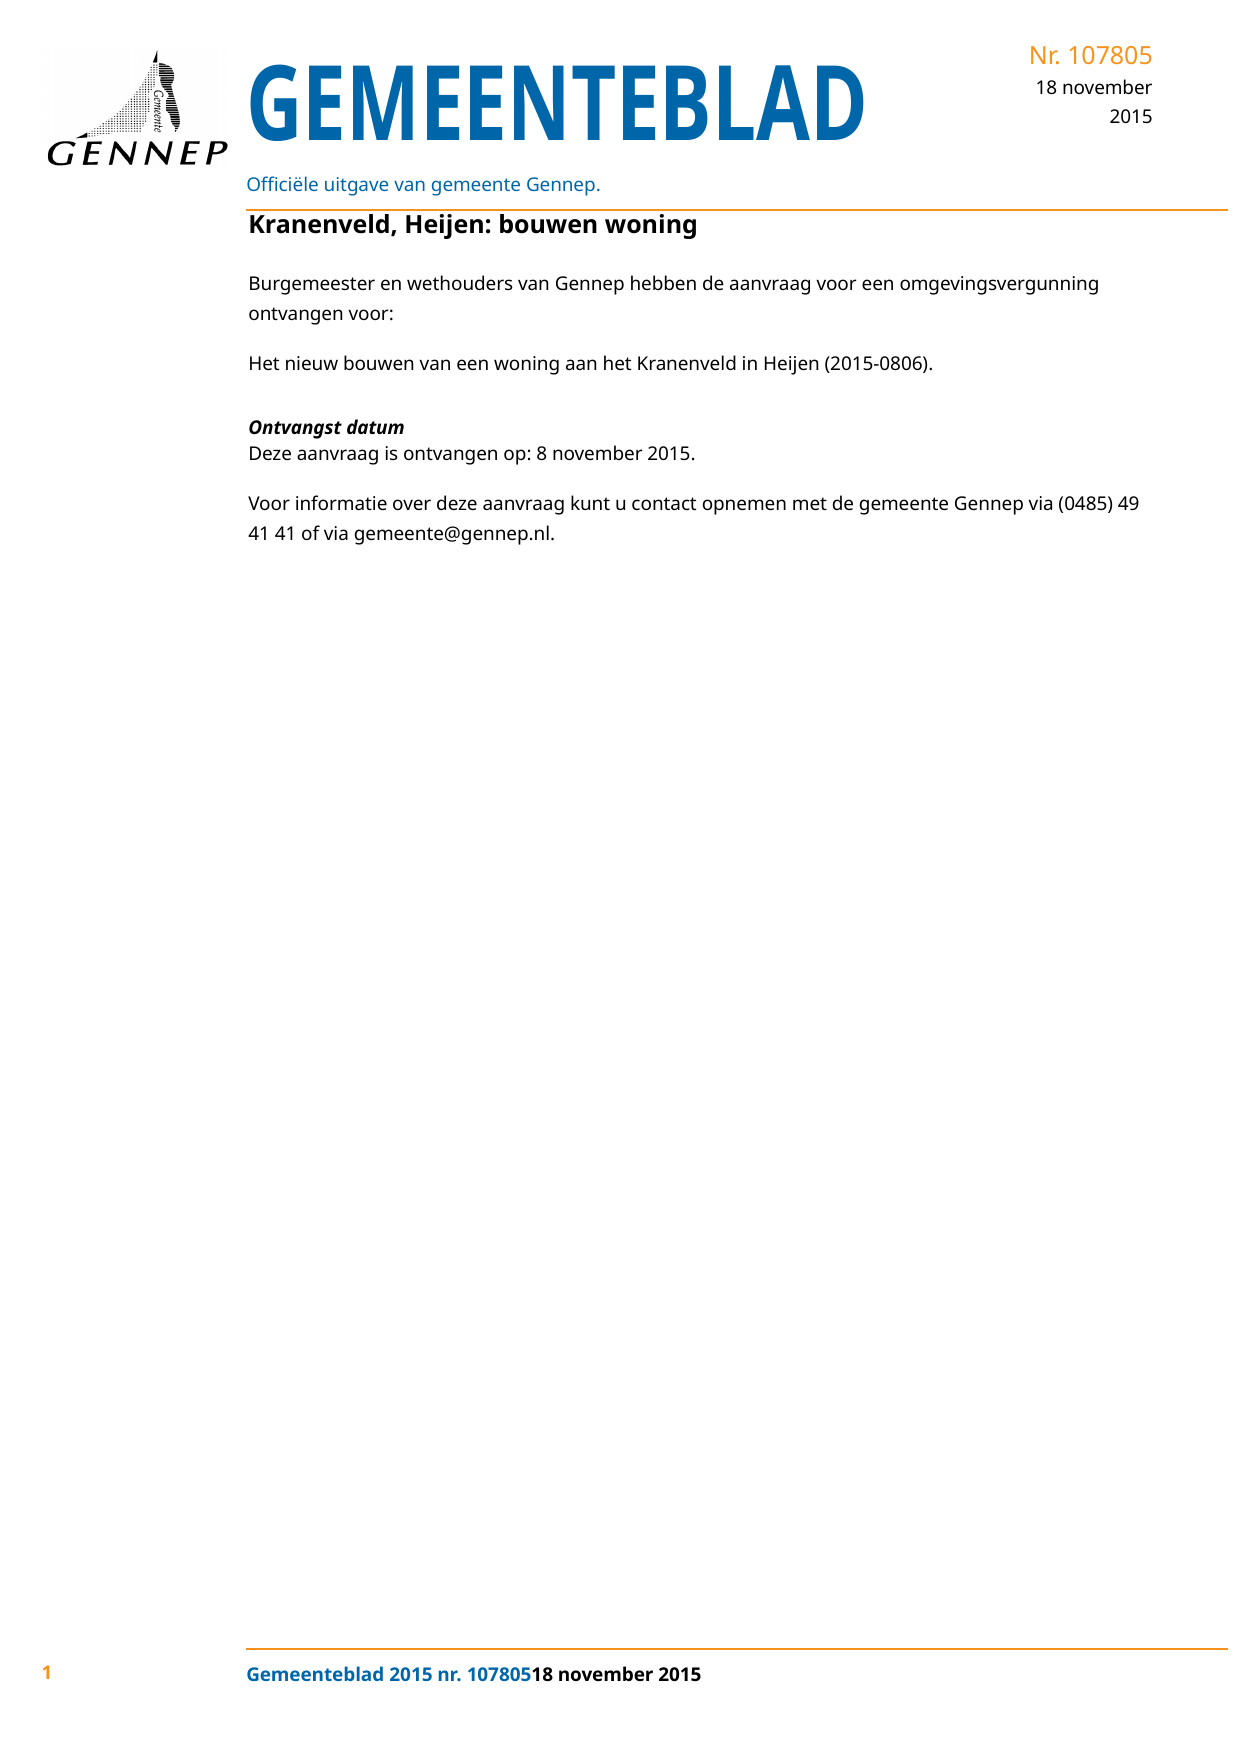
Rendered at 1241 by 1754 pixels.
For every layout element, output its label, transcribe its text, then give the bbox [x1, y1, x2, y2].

text Burgemeester en wethouders van Gennep hebben de aanvraag voor een omgevingsvergunning ontvangen voor: [248, 270, 1152, 326]
text Voor informatie over deze aanvraag kunt u contact opnemen met de gemeente Gennep via (0485) 49 41 41 of via gemeente@gennep.nl. [248, 490, 1152, 546]
picture [41, 47, 231, 172]
text Kranenveld, Heijen: bouwen woning [248, 211, 1152, 241]
text Het nieuw bouwen van een woning aan het Kranenveld in Heijen (2015-0806). [248, 350, 1152, 376]
text Deze aanvraag is ontvangen op: 8 november 2015. [248, 440, 1152, 466]
text Ontvangst datum [248, 414, 1152, 440]
